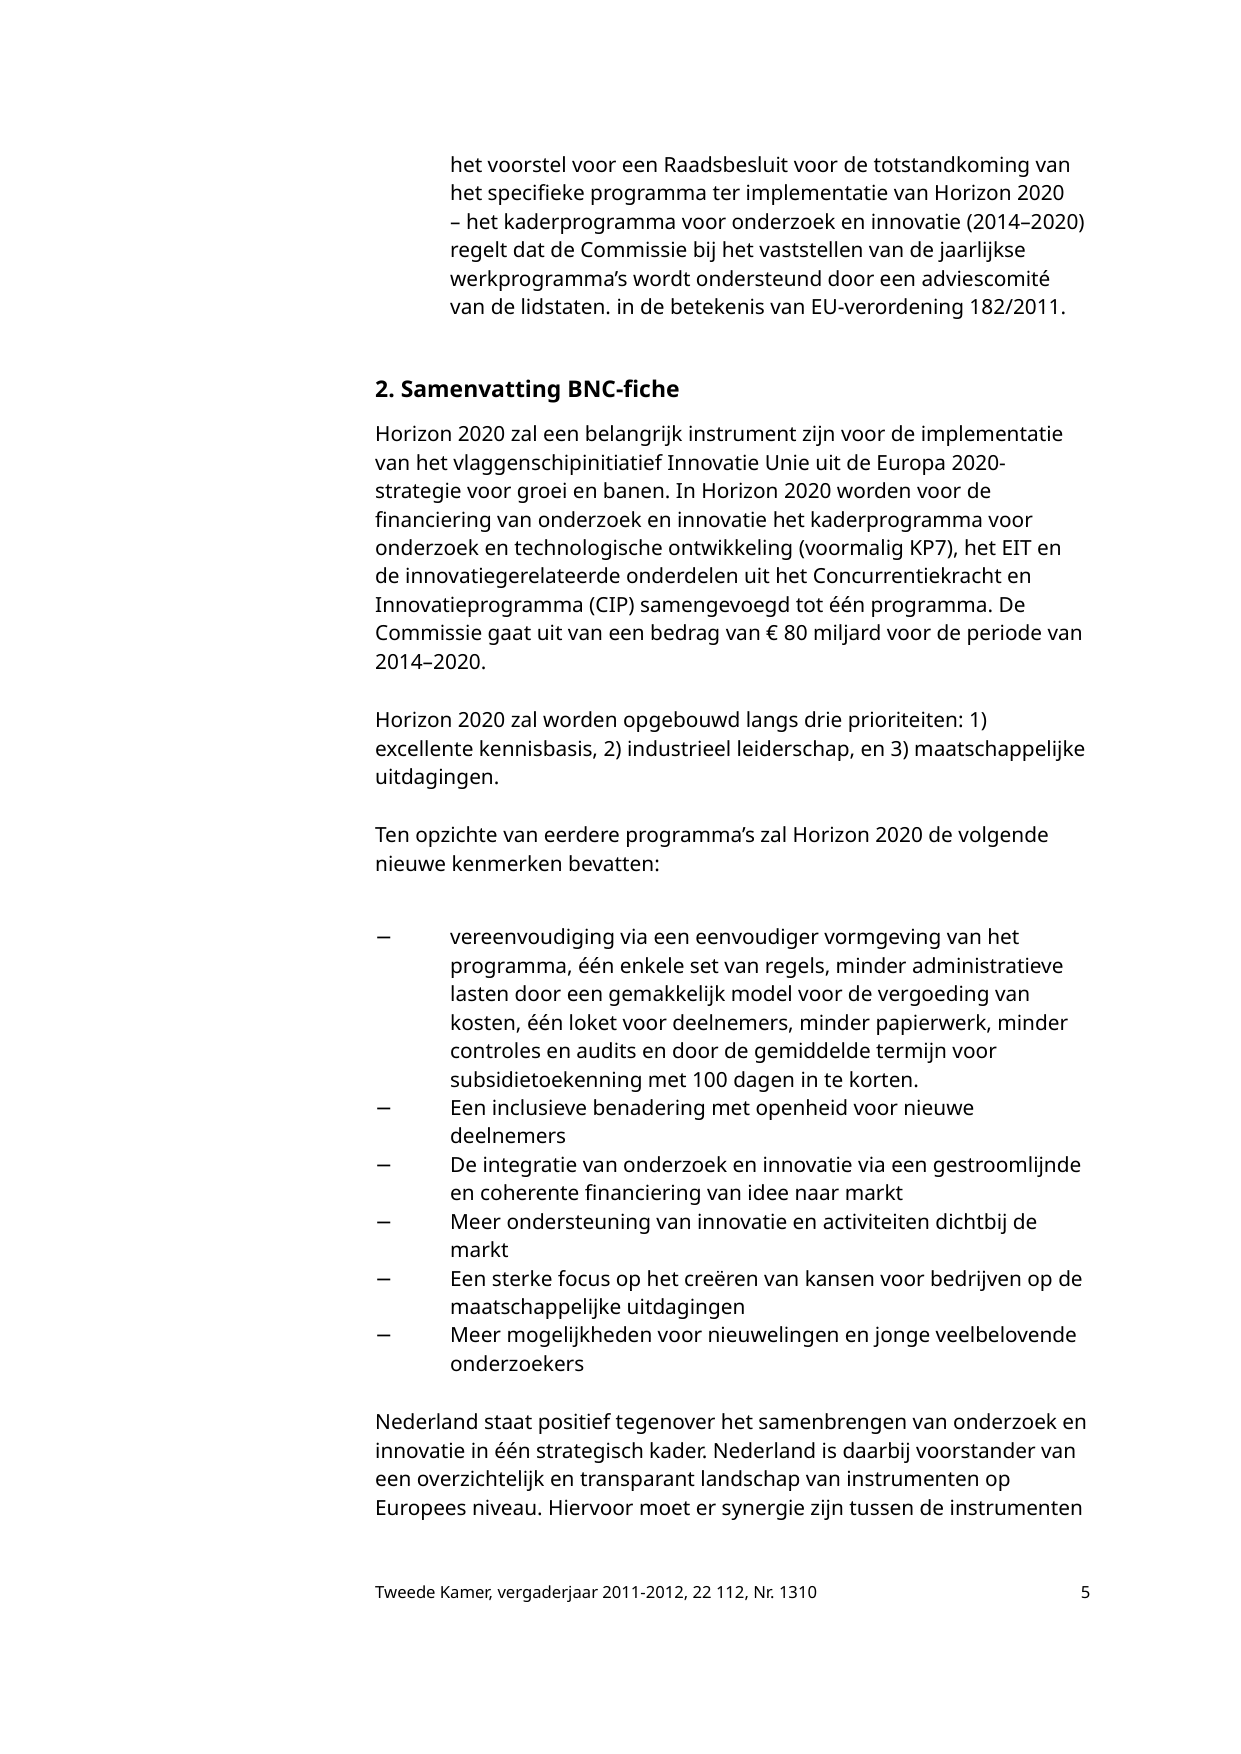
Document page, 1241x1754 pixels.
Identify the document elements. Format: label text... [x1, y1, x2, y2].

text Horizon 2020 zal worden opgebouwd langs drie prioriteiten: 1) excellente kennisbasis, 2) industrieel leiderschap, en 3) maatschappelijke uitdagingen. [375, 705, 1090, 791]
list Een inclusieve benadering met openheid voor nieuwe deelnemers [375, 1093, 1090, 1150]
text Ten opzichte van eerdere programma’s zal Horizon 2020 de volgende nieuwe kenmerken bevatten: [375, 821, 1090, 877]
list Meer ondersteuning van innovatie en activiteiten dichtbij de markt [375, 1207, 1090, 1264]
text Nederland staat positief tegenover het samenbrengen van onderzoek en innovatie in één strategisch kader. Nederland is daarbij voorstander van een overzichtelijk en transparant landschap van instrumenten op Europees niveau. Hiervoor moet er synergie zijn tussen de instrumenten [375, 1407, 1090, 1521]
list Meer mogelijkheden voor nieuwelingen en jonge veelbelovende onderzoekers [375, 1321, 1090, 1377]
list Een sterke focus op het creëren van kansen voor bedrijven op de maatschappelijke uitdagingen [375, 1264, 1090, 1321]
text Horizon 2020 zal een belangrijk instrument zijn voor de implementatie van het vlaggenschipinitiatief Innovatie Unie uit de Europa 2020-strategie voor groei en banen. In Horizon 2020 worden voor de financiering van onderzoek en innovatie het kaderprogramma voor onderzoek en technologische ontwikkeling (voormalig KP7), het EIT en de innovatiegerelateerde onderdelen uit het Concurrentiekracht en Innovatieprogramma (CIP) samengevoegd tot één programma. De Commissie gaat uit van een bedrag van € 80 miljard voor de periode van 2014–2020. [375, 419, 1090, 675]
list vereenvoudiging via een eenvoudiger vormgeving van het programma, één enkele set van regels, minder administratieve lasten door een gemakkelijk model voor de vergoeding van kosten, één loket voor deelnemers, minder papierwerk, minder controles en audits en door de gemiddelde termijn voor subsidietoekenning met 100 dagen in te korten. [375, 922, 1090, 1093]
list het voorstel voor een Raadsbesluit voor de totstandkoming van het specifieke programma ter implementatie van Horizon 2020 – het kaderprogramma voor onderzoek en innovatie (2014–2020) regelt dat de Commissie bij het vaststellen van de jaarlijkse werkprogramma’s wordt ondersteund door een adviescomité van de lidstaten. in de betekenis van EU-verordening 182/2011. [375, 150, 1090, 321]
subtitle 2. Samenvatting BNC-fiche [375, 373, 1090, 404]
list De integratie van onderzoek en innovatie via een gestroomlijnde en coherente financiering van idee naar markt [375, 1150, 1090, 1207]
